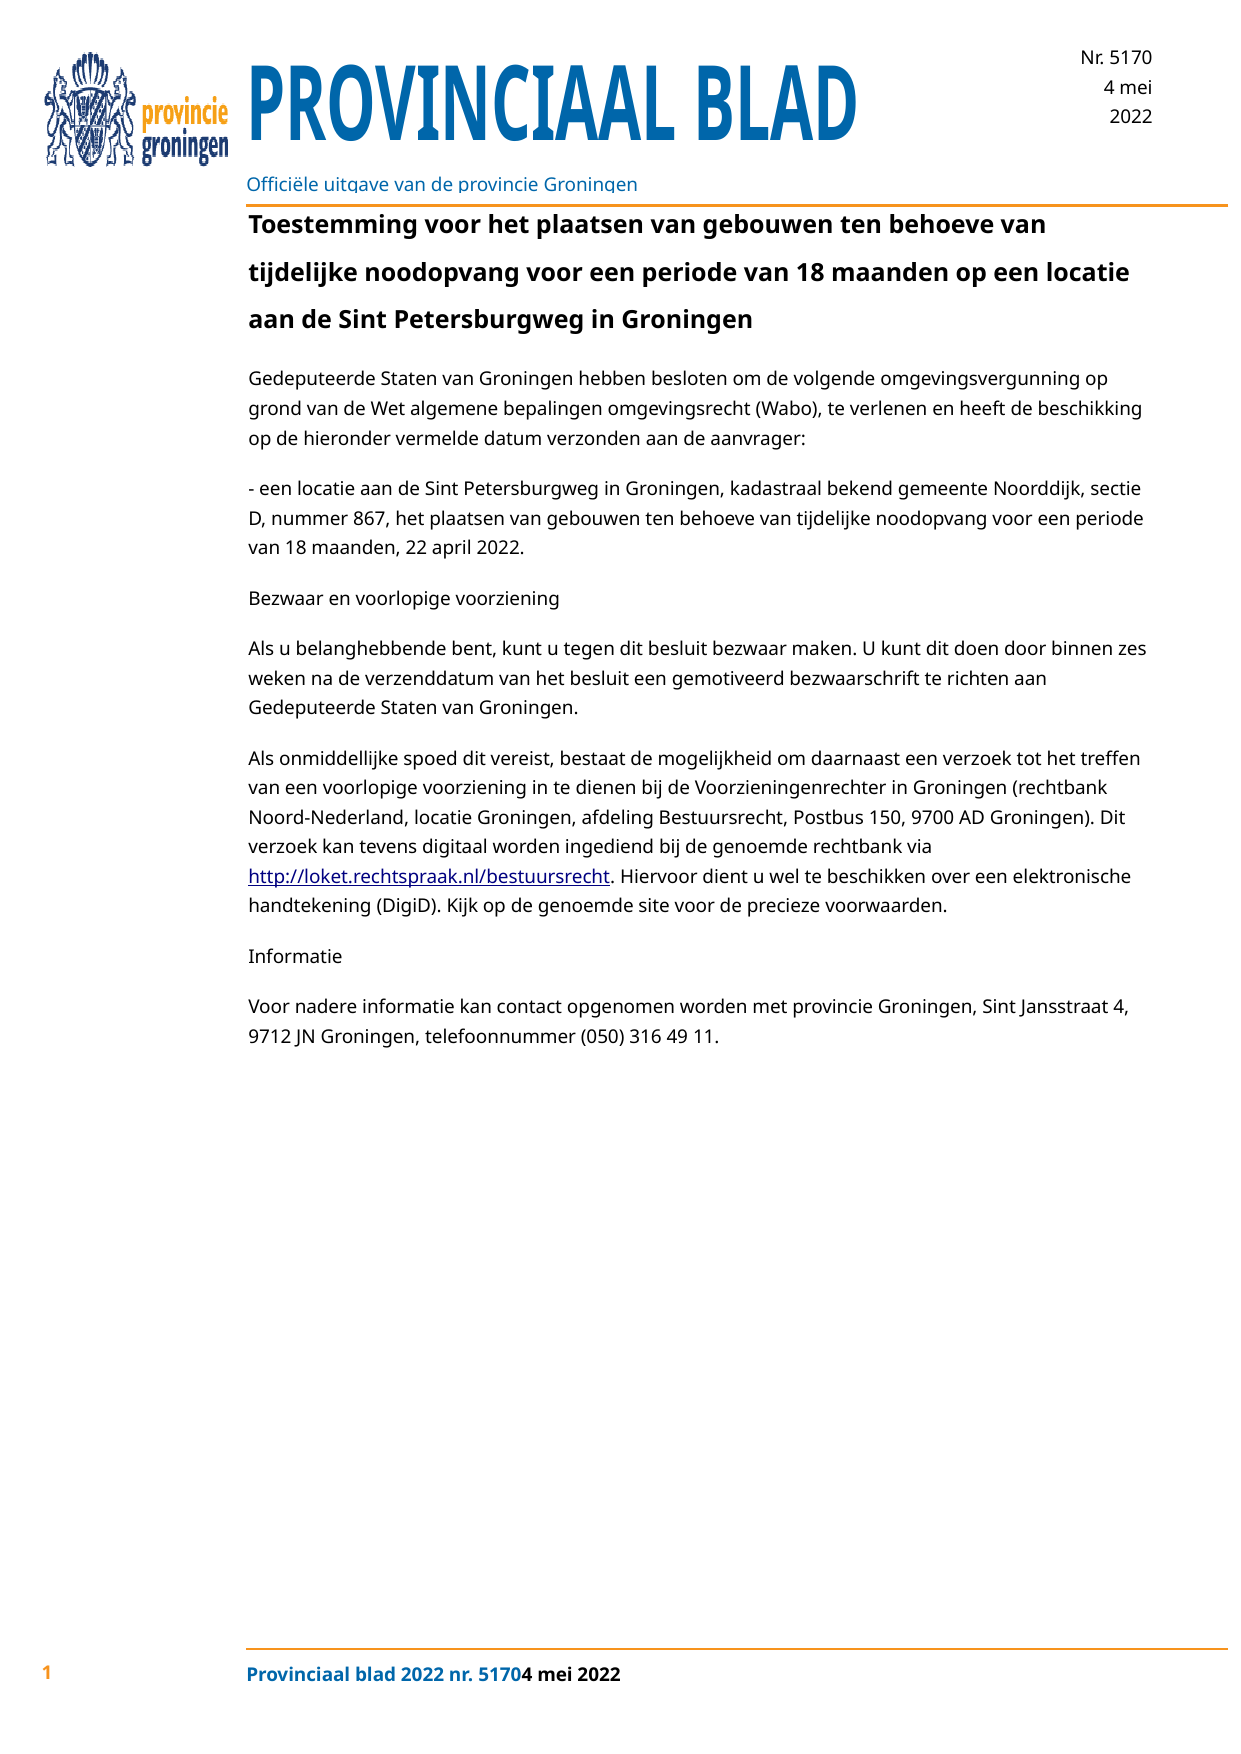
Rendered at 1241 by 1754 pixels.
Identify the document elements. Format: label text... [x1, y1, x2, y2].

text - een locatie aan de Sint Petersburgweg in Groningen, kadastraal bekend gemeente Noorddijk, sectie D, nummer 867, het plaatsen van gebouwen ten behoeve van tijdelijke noodopvang voor een periode van 18 maanden, 22 april 2022. [248, 475, 1152, 560]
text Voor nadere informatie kan contact opgenomen worden met provincie Groningen, Sint Jansstraat 4, 9712 JN Groningen, telefoonnummer (050) 316 49 11. [248, 993, 1152, 1049]
text Gedeputeerde Staten van Groningen hebben besloten om de volgende omgevingsvergunning op grond van de Wet algemene bepalingen omgevingsrecht (Wabo), te verlenen en heeft de beschikking op de hieronder vermelde datum verzonden aan de aanvrager: [248, 366, 1152, 450]
text Als onmiddellijke spoed dit vereist, bestaat de mogelijkheid om daarnaast een verzoek tot het treffen van een voorlopige voorziening in te dienen bij de Voorzieningenrechter in Groningen (rechtbank Noord-Nederland, locatie Groningen, afdeling Bestuursrecht, Postbus 150, 9700 AD Groningen). Dit verzoek kan tevens digitaal worden ingediend bij de genoemde rechtbank via http://loket.rechtspraak.nl/bestuursrecht. Hiervoor dient u wel te beschikken over een elektronische handtekening (DigiD). Kijk op de genoemde site voor de precieze voorwaarden. [248, 745, 1152, 918]
text Als u belanghebbende bent, kunt u tegen dit besluit bezwaar maken. U kunt dit doen door binnen zes weken na de verzenddatum van het besluit een gemotiveerd bezwaarschrift te richten aan Gedeputeerde Staten van Groningen. [248, 635, 1152, 720]
text Bezwaar en voorlopige voorziening [248, 585, 1152, 610]
text Toestemming voor het plaatsen van gebouwen ten behoeve van tijdelijke noodopvang voor een periode van 18 maanden op een locatie aan de Sint Petersburgweg in Groningen [248, 207, 1152, 336]
text Informatie [248, 943, 1152, 969]
picture [41, 47, 231, 172]
